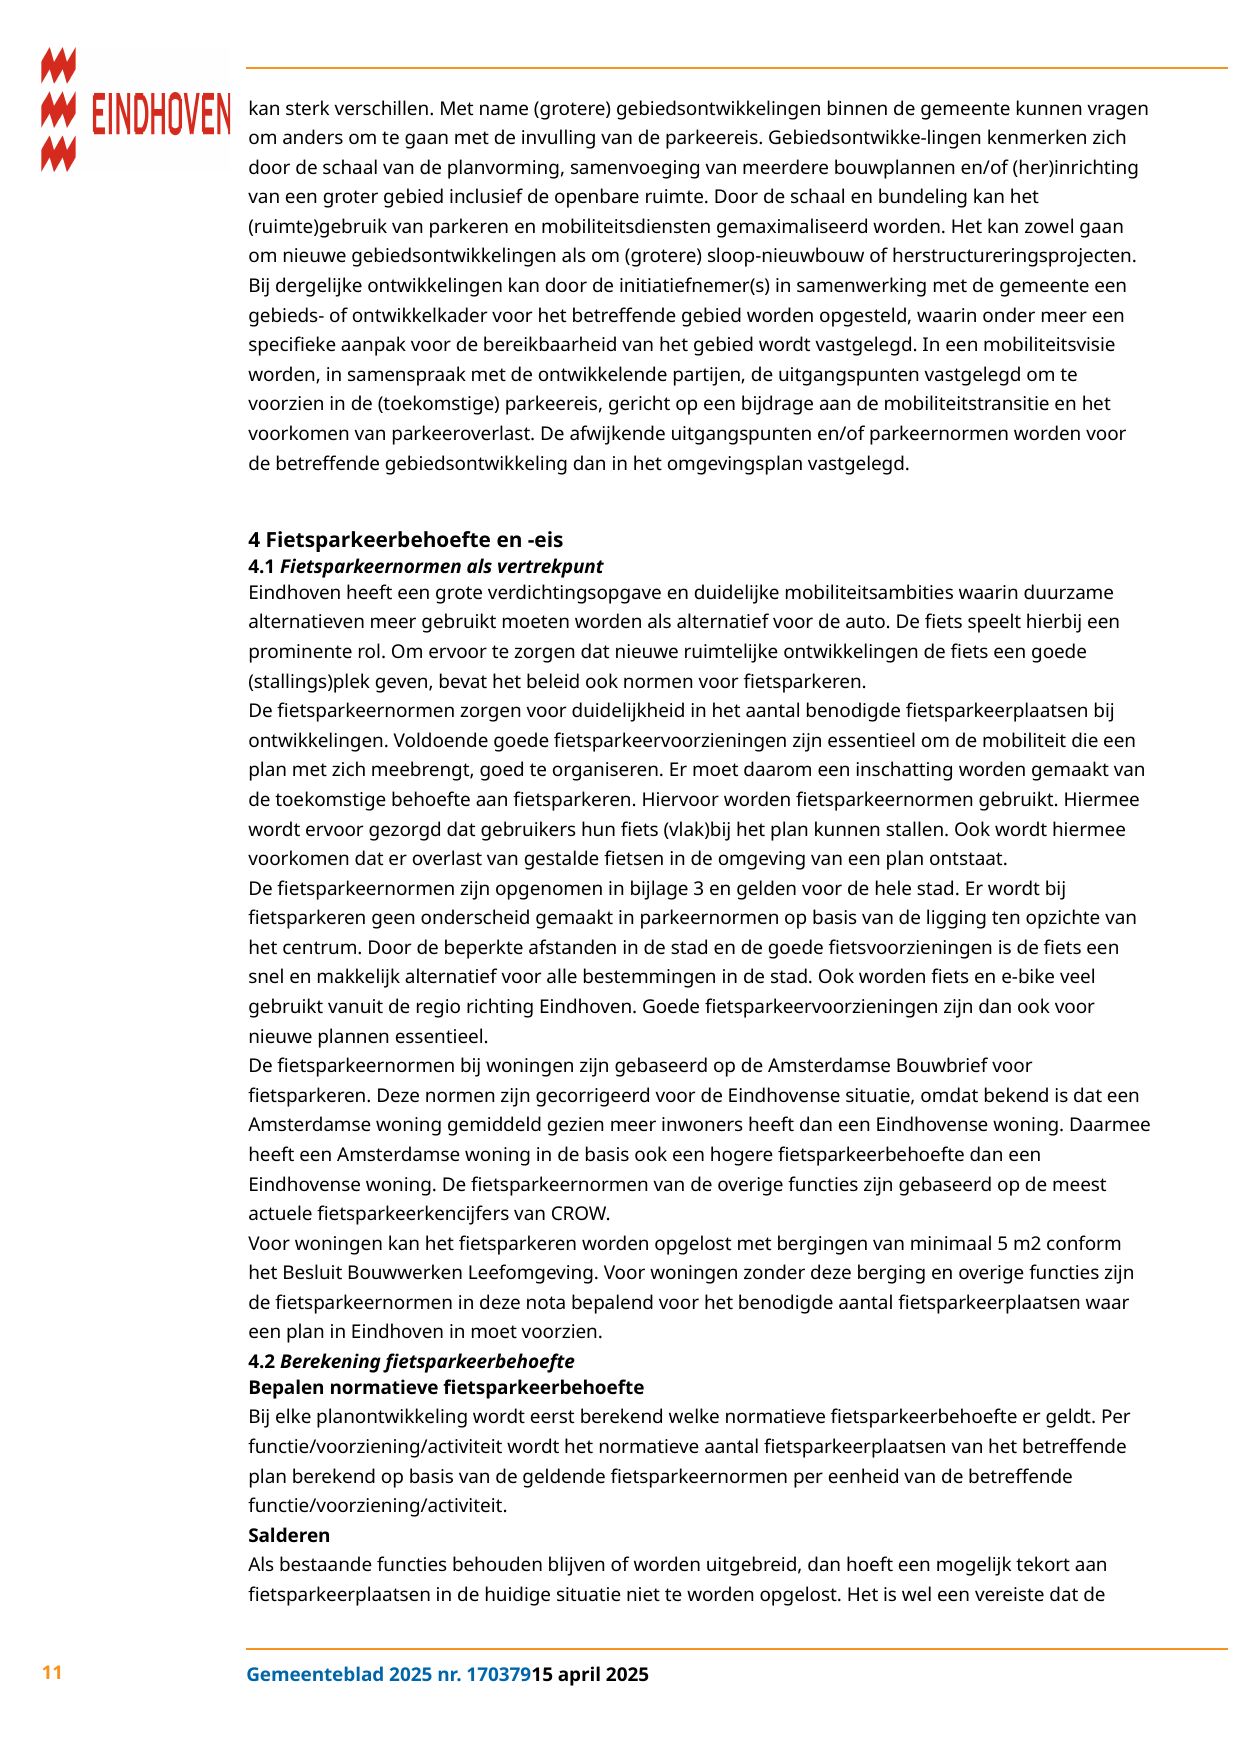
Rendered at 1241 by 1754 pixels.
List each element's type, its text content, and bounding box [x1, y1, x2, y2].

text 4 Fietsparkeerbehoefte en -eis [248, 525, 1152, 553]
picture [41, 47, 231, 172]
text De fietsparkeernormen zorgen voor duidelijkheid in het aantal benodigde fietsparkeerplaatsen bij ontwikkelingen. Voldoende goede fietsparkeervoorzieningen zijn essentieel om de mobiliteit die een plan met zich meebrengt, goed te organiseren. Er moet daarom een inschatting worden gemaakt van de toekomstige behoefte aan fietsparkeren. Hiervoor worden fietsparkeernormen gebruikt. Hiermee wordt ervoor gezorgd dat gebruikers hun fiets (vlak)bij het plan kunnen stallen. Ook wordt hiermee voorkomen dat er overlast van gestalde fietsen in de omgeving van een plan ontstaat. [248, 697, 1152, 871]
text Eindhoven heeft een grote verdichtingsopgave en duidelijke mobiliteitsambities waarin duurzame alternatieven meer gebruikt moeten worden als alternatief voor de auto. De fiets speelt hierbij een prominente rol. Om ervoor te zorgen dat nieuwe ruimtelijke ontwikkelingen de fiets een goede (stallings)plek geven, bevat het beleid ook normen voor fietsparkeren. [248, 579, 1152, 694]
text kan sterk verschillen. Met name (grotere) gebiedsontwikkelingen binnen de gemeente kunnen vragen om anders om te gaan met de invulling van de parkeereis. Gebiedsontwikke-lingen kenmerken zich door de schaal van de planvorming, samenvoeging van meerdere bouwplannen en/of (her)inrichting van een groter gebied inclusief de openbare ruimte. Door de schaal en bundeling kan het (ruimte)gebruik van parkeren en mobiliteitsdiensten gemaximaliseerd worden. Het kan zowel gaan om nieuwe gebiedsontwikkelingen als om (grotere) sloop-nieuwbouw of herstructureringsprojecten. [248, 95, 1152, 268]
text Bepalen normatieve fietsparkeerbehoefte [248, 1374, 1152, 1400]
text 4.1 Fietsparkeernormen als vertrekpunt [248, 553, 1152, 579]
text Bij dergelijke ontwikkelingen kan door de initiatiefnemer(s) in samenwerking met de gemeente een gebieds- of ontwikkelkader voor het betreffende gebied worden opgesteld, waarin onder meer een specifieke aanpak voor de bereikbaarheid van het gebied wordt vastgelegd. In een mobiliteitsvisie worden, in samenspraak met de ontwikkelende partijen, de uitgangspunten vastgelegd om te voorzien in de (toekomstige) parkeereis, gericht op een bijdrage aan de mobiliteitstransitie en het voorkomen van parkeeroverlast. De afwijkende uitgangspunten en/of parkeernormen worden voor de betreffende gebiedsontwikkeling dan in het omgevingsplan vastgelegd. [248, 272, 1152, 476]
text Als bestaande functies behouden blijven of worden uitgebreid, dan hoeft een mogelijk tekort aan fietsparkeerplaatsen in de huidige situatie niet te worden opgelost. Het is wel een vereiste dat de [248, 1552, 1152, 1607]
text De fietsparkeernormen bij woningen zijn gebaseerd op de Amsterdamse Bouwbrief voor fietsparkeren. Deze normen zijn gecorrigeerd voor de Eindhovense situatie, omdat bekend is dat een Amsterdamse woning gemiddeld gezien meer inwoners heeft dan een Eindhovense woning. Daarmee heeft een Amsterdamse woning in de basis ook een hogere fietsparkeerbehoefte dan een Eindhovense woning. De fietsparkeernormen van de overige functies zijn gebaseerd op de meest actuele fietsparkeerkencijfers van CROW. [248, 1052, 1152, 1226]
text 4.2 Berekening fietsparkeerbehoefte [248, 1348, 1152, 1374]
text Voor woningen kan het fietsparkeren worden opgelost met bergingen van minimaal 5 m2 conform het Besluit Bouwwerken Leefomgeving. Voor woningen zonder deze berging en overige functies zijn de fietsparkeernormen in deze nota bepalend voor het benodigde aantal fietsparkeerplaatsen waar een plan in Eindhoven in moet voorzien. [248, 1230, 1152, 1344]
text Salderen [248, 1522, 1152, 1548]
text Bij elke planontwikkeling wordt eerst berekend welke normatieve fietsparkeerbehoefte er geldt. Per functie/voorziening/activiteit wordt het normatieve aantal fietsparkeerplaatsen van het betreffende plan berekend op basis van de geldende fietsparkeernormen per eenheid van de betreffende functie/voorziening/activiteit. [248, 1404, 1152, 1518]
text De fietsparkeernormen zijn opgenomen in bijlage 3 en gelden voor de hele stad. Er wordt bij fietsparkeren geen onderscheid gemaakt in parkeernormen op basis van de ligging ten opzichte van het centrum. Door de beperkte afstanden in de stad en de goede fietsvoorzieningen is de fiets een snel en makkelijk alternatief voor alle bestemmingen in de stad. Ook worden fiets en e-bike veel gebruikt vanuit de regio richting Eindhoven. Goede fietsparkeervoorzieningen zijn dan ook voor nieuwe plannen essentieel. [248, 875, 1152, 1049]
